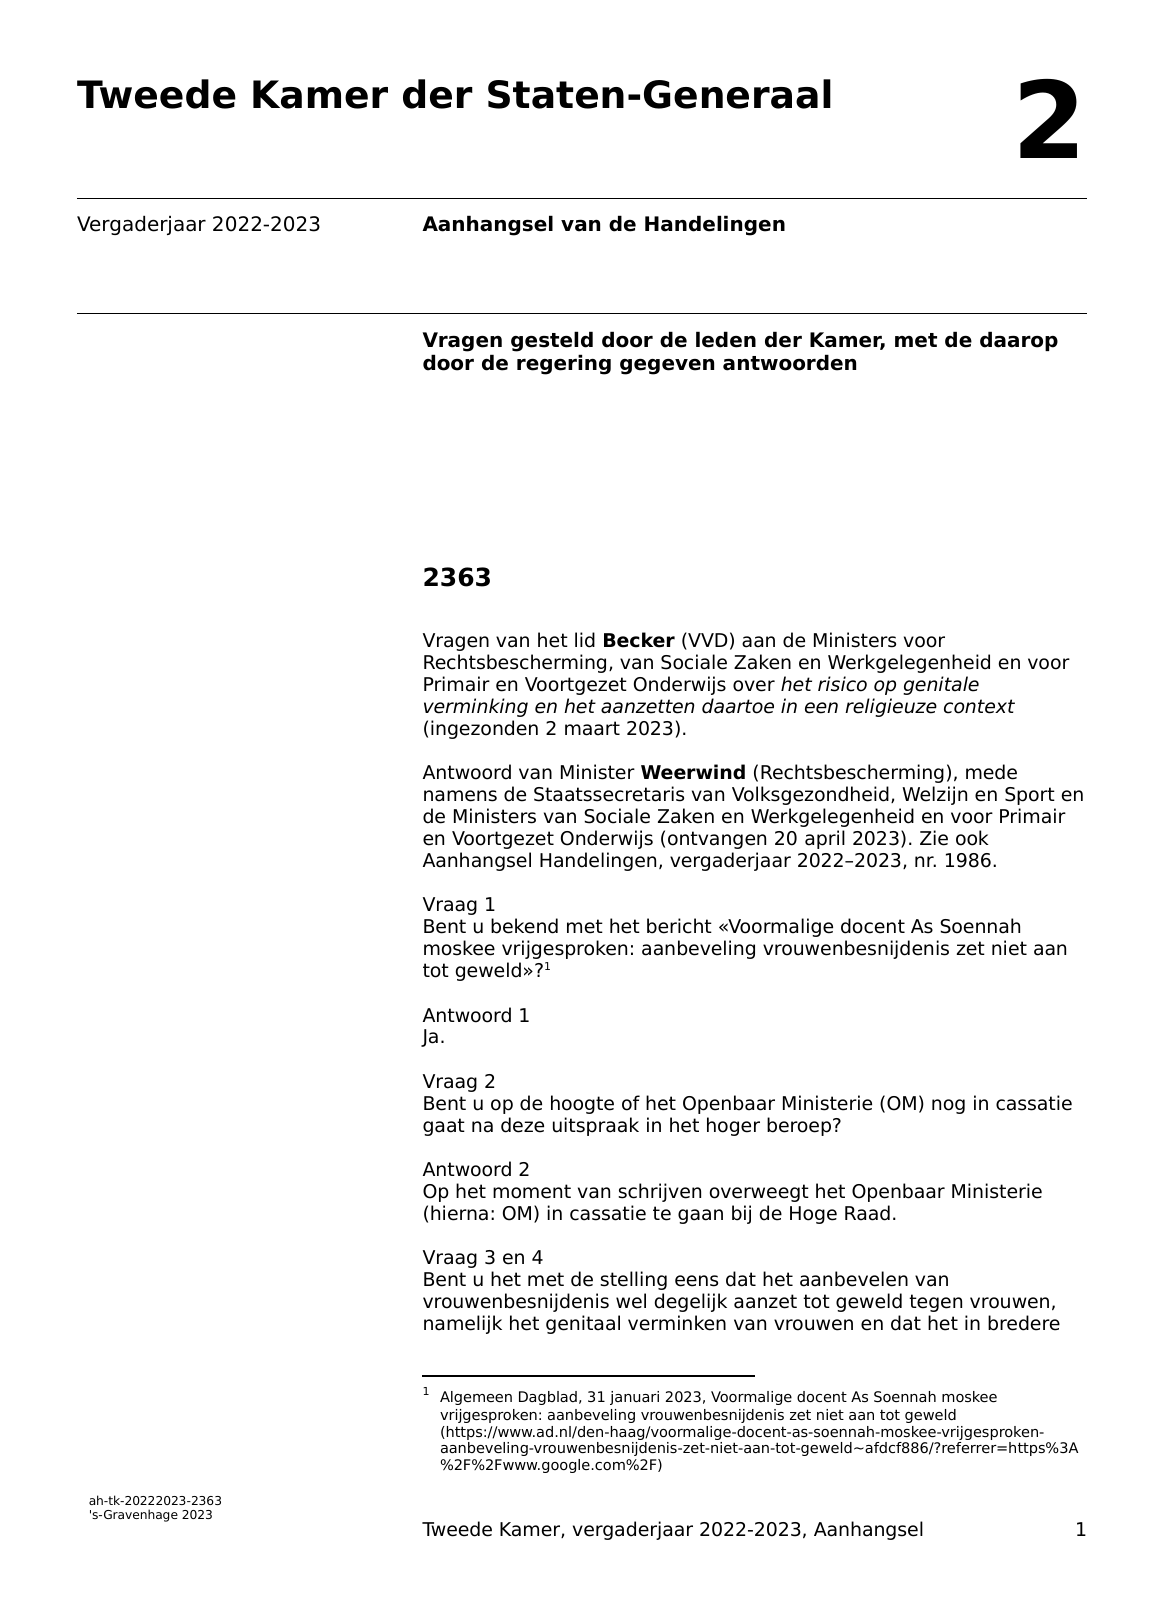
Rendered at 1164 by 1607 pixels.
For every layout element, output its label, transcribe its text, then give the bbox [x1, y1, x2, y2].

table_cell Vragen gesteld door de leden der Kamer, met de daarop door de regering gegeven antwoorden [422, 314, 1087, 375]
table_header Tweede Kamer der Staten-Generaal [77, 59, 886, 198]
text Op het moment van schrijven overweegt het Openbaar Ministerie (hierna: OM) in cassatie te gaan bij de Hoge Raad. [422, 1181, 1087, 1225]
text Antwoord van Minister Weerwind (Rechtsbescherming), mede namens de Staatssecretaris van Volksgezondheid, Welzijn en Sport en de Ministers van Sociale Zaken en Werkgelegenheid en voor Primair en Voortgezet Onderwijs (ontvangen 20 april 2023). Zie ook Aanhangsel Handelingen, vergaderjaar 2022–2023, nr. 1986. [422, 762, 1087, 872]
text Vragen van het lid Becker (VVD) aan de Ministers voor Rechtsbescherming, van Sociale Zaken en Werkgelegenheid en voor Primair en Voortgezet Onderwijs over het risico op genitale verminking en het aanzetten daartoe in een religieuze context (ingezonden 2 maart 2023). [422, 630, 1087, 740]
text Bent u bekend met het bericht «Voormalige docent As Soennah moskee vrijgesproken: aanbeveling vrouwenbesnijdenis zet niet aan tot geweld»? [422, 916, 1087, 982]
table_header 2 [886, 59, 1087, 198]
table_cell Aanhangsel van de Handelingen [422, 199, 1087, 313]
text Ja. [422, 1026, 1087, 1048]
text Vraag 1 [422, 894, 1087, 916]
text ah-tk-20222023-2363 [88, 1494, 323, 1508]
text Bent u op de hoogte of het Openbaar Ministerie (OM) nog in cassatie gaat na deze uitspraak in het hoger beroep? [422, 1093, 1087, 1137]
table_cell Vergaderjaar 2022-2023 [77, 199, 422, 313]
text 2363 [422, 563, 1087, 592]
table_cell [77, 314, 422, 375]
text Antwoord 1 [422, 1004, 1087, 1026]
text 's-Gravenhage 2023 [88, 1508, 323, 1522]
text Bent u het met de stelling eens dat het aanbevelen van vrouwenbesnijdenis wel degelijk aanzet tot geweld tegen vrouwen, namelijk het genitaal verminken van vrouwen en dat het in bredere [422, 1269, 1087, 1335]
text Algemeen Dagblad, 31 januari 2023, Voormalige docent As Soennah moskee vrijgesproken: aanbeveling vrouwenbesnijdenis zet niet aan tot geweld (https://www.ad.nl/den-haag/voormalige-docent-as-soennah-moskee-vrijgesproken-aanbeveling-vrouwenbesnijdenis-zet-niet-aan-tot-geweld~afdcf886/?referrer=https%3A%2F%2Fwww.google.com%2F) [422, 1385, 1087, 1474]
text Vraag 2 [422, 1071, 1087, 1093]
text Antwoord 2 [422, 1159, 1087, 1181]
text Vraag 3 en 4 [422, 1247, 1087, 1269]
